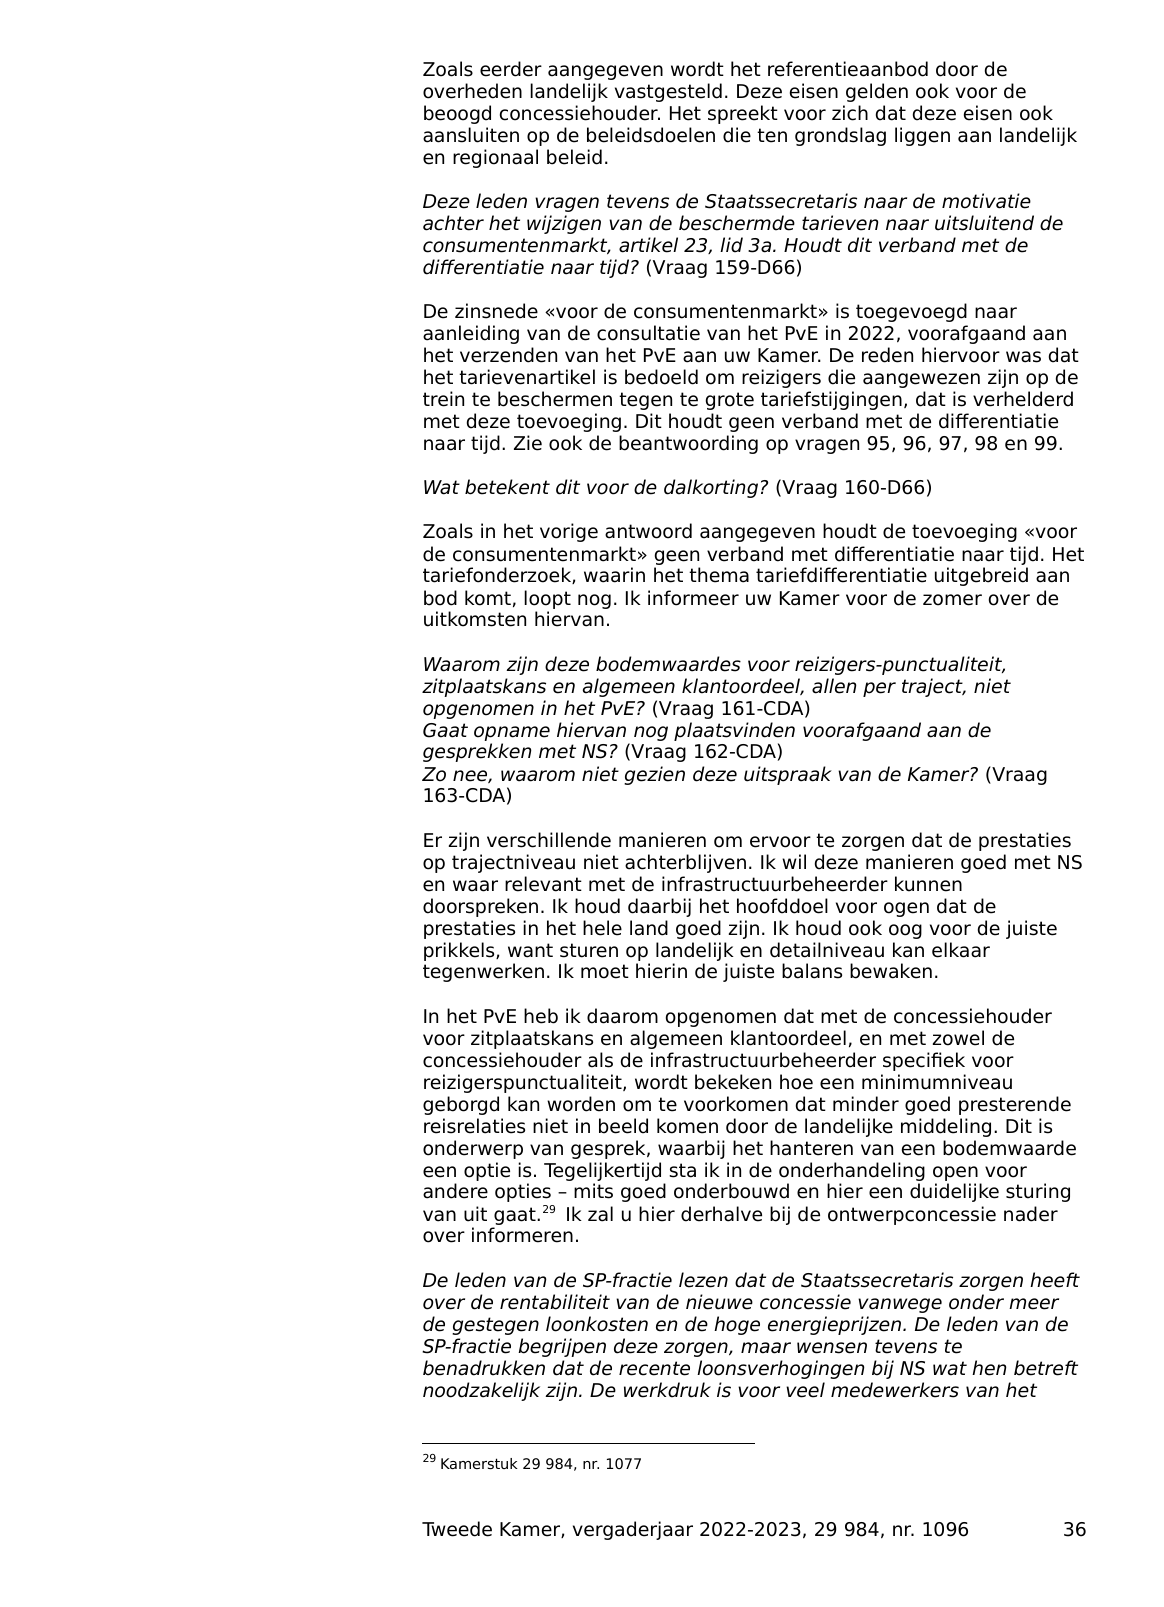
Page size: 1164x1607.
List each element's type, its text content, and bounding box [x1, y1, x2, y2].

text Zoals in het vorige antwoord aangegeven houdt de toevoeging «voor de consumentenmarkt» geen verband met differentiatie naar tijd. Het tariefonderzoek, waarin het thema tariefdifferentiatie uitgebreid aan bod komt, loopt nog. Ik informeer uw Kamer voor de zomer over de uitkomsten hiervan. [422, 521, 1087, 631]
text Waarom zijn deze bodemwaardes voor reizigers-punctualiteit, zitplaatskans en algemeen klantoordeel, allen per traject, niet opgenomen in het PvE? (Vraag 161-CDA) [422, 653, 1087, 719]
text Deze leden vragen tevens de Staatssecretaris naar de motivatie achter het wijzigen van de beschermde tarieven naar uitsluitend de consumentenmarkt, artikel 23, lid 3a. Houdt dit verband met de differentiatie naar tijd? (Vraag 159-D66) [422, 191, 1087, 279]
text Kamerstuk 29 984, nr. 1077 [422, 1452, 1087, 1474]
text De leden van de SP-fractie lezen dat de Staatssecretaris zorgen heeft over de rentabiliteit van de nieuwe concessie vanwege onder meer de gestegen loonkosten en de hoge energieprijzen. De leden van de SP-fractie begrijpen deze zorgen, maar wensen tevens te benadrukken dat de recente loonsverhogingen bij NS wat hen betreft noodzakelijk zijn. De werkdruk is voor veel medewerkers van het [422, 1269, 1087, 1401]
text Er zijn verschillende manieren om ervoor te zorgen dat de prestaties op trajectniveau niet achterblijven. Ik wil deze manieren goed met NS en waar relevant met de infrastructuurbeheerder kunnen doorspreken. Ik houd daarbij het hoofddoel voor ogen dat de prestaties in het hele land goed zijn. Ik houd ook oog voor de juiste prikkels, want sturen op landelijk en detailniveau kan elkaar tegenwerken. Ik moet hierin de juiste balans bewaken. [422, 829, 1087, 983]
text Zo nee, waarom niet gezien deze uitspraak van de Kamer? (Vraag 163-CDA) [422, 763, 1087, 807]
text Wat betekent dit voor de dalkorting? (Vraag 160-D66) [422, 477, 1087, 499]
text Zoals eerder aangegeven wordt het referentieaanbod door de overheden landelijk vastgesteld. Deze eisen gelden ook voor de beoogd concessiehouder. Het spreekt voor zich dat deze eisen ook aansluiten op de beleidsdoelen die ten grondslag liggen aan landelijk en regionaal beleid. [422, 59, 1087, 169]
text In het PvE heb ik daarom opgenomen dat met de concessiehouder voor zitplaatskans en algemeen klantoordeel, en met zowel de concessiehouder als de infrastructuurbeheerder specifiek voor reizigerspunctualiteit, wordt bekeken hoe een minimumniveau geborgd kan worden om te voorkomen dat minder goed presterende reisrelaties niet in beeld komen door de landelijke middeling. Dit is onderwerp van gesprek, waarbij het hanteren van een bodemwaarde een optie is. Tegelijkertijd sta ik in de onderhandeling open voor andere opties – mits goed onderbouwd en hier een duidelijke sturing van uit gaat. Ik zal u hier derhalve bij de ontwerpconcessie nader over informeren. [422, 1006, 1087, 1247]
text De zinsnede «voor de consumentenmarkt» is toegevoegd naar aanleiding van de consultatie van het PvE in 2022, voorafgaand aan het verzenden van het PvE aan uw Kamer. De reden hiervoor was dat het tarievenartikel is bedoeld om reizigers die aangewezen zijn op de trein te beschermen tegen te grote tariefstijgingen, dat is verhelderd met deze toevoeging. Dit houdt geen verband met de differentiatie naar tijd. Zie ook de beantwoording op vragen 95, 96, 97, 98 en 99. [422, 301, 1087, 455]
text Gaat opname hiervan nog plaatsvinden voorafgaand aan de gesprekken met NS? (Vraag 162-CDA) [422, 719, 1087, 763]
